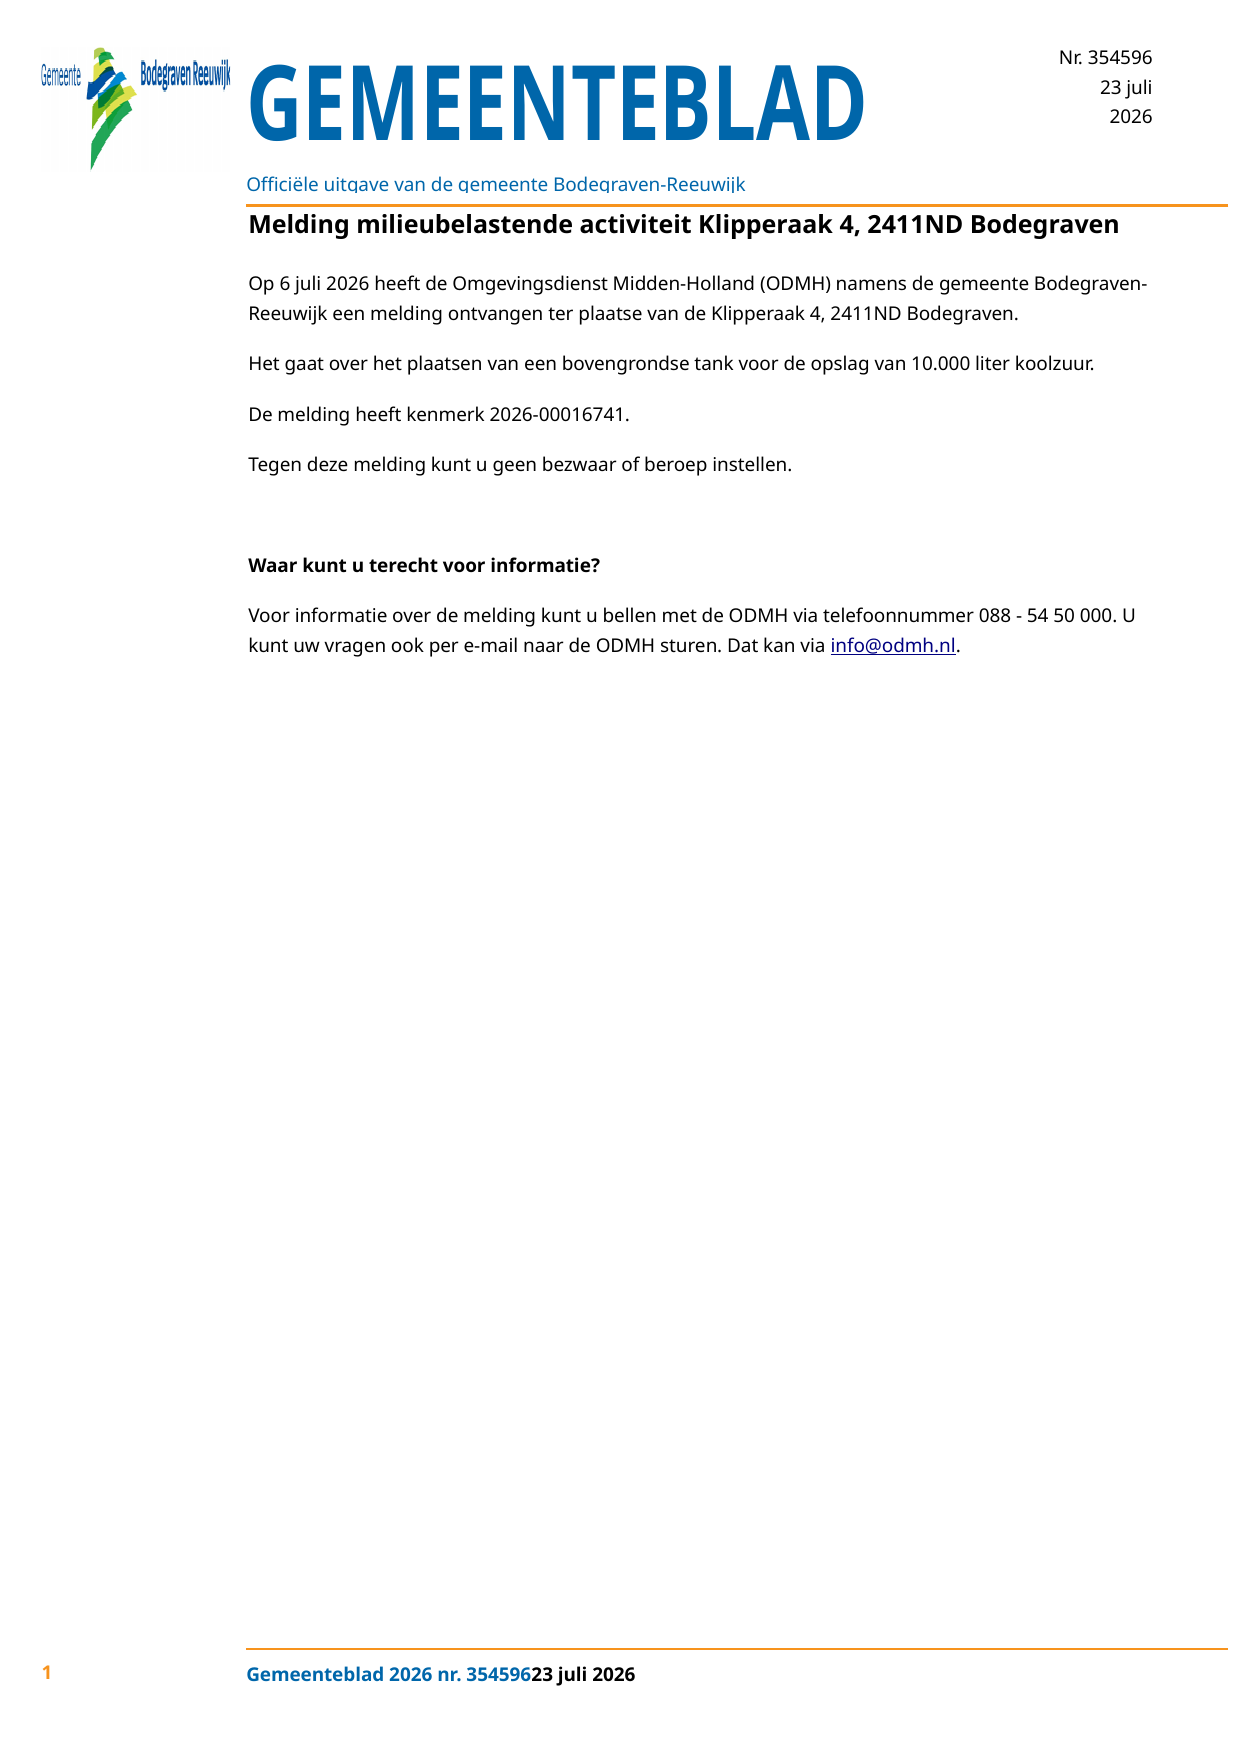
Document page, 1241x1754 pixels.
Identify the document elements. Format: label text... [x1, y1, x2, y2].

text Tegen deze melding kunt u geen bezwaar of beroep instellen. [248, 451, 1152, 477]
picture [41, 47, 231, 172]
text Voor informatie over de melding kunt u bellen met de ODMH via telefoonnummer 088 - 54 50 000. U kunt uw vragen ook per e-mail naar de ODMH sturen. Dat kan via info@odmh.nl. [248, 602, 1152, 658]
text Op 6 juli 2026 heeft de Omgevingsdienst Midden-Holland (ODMH) namens de gemeente Bodegraven-Reeuwijk een melding ontvangen ter plaatse van de Klipperaak 4, 2411ND Bodegraven. [248, 270, 1152, 326]
text Melding milieubelastende activiteit Klipperaak 4, 2411ND Bodegraven [248, 207, 1152, 241]
text Waar kunt u terecht voor informatie? [248, 552, 1152, 578]
text De melding heeft kenmerk 2026-00016741. [248, 401, 1152, 426]
text Het gaat over het plaatsen van een bovengrondse tank voor de opslag van 10.000 liter koolzuur. [248, 350, 1152, 376]
